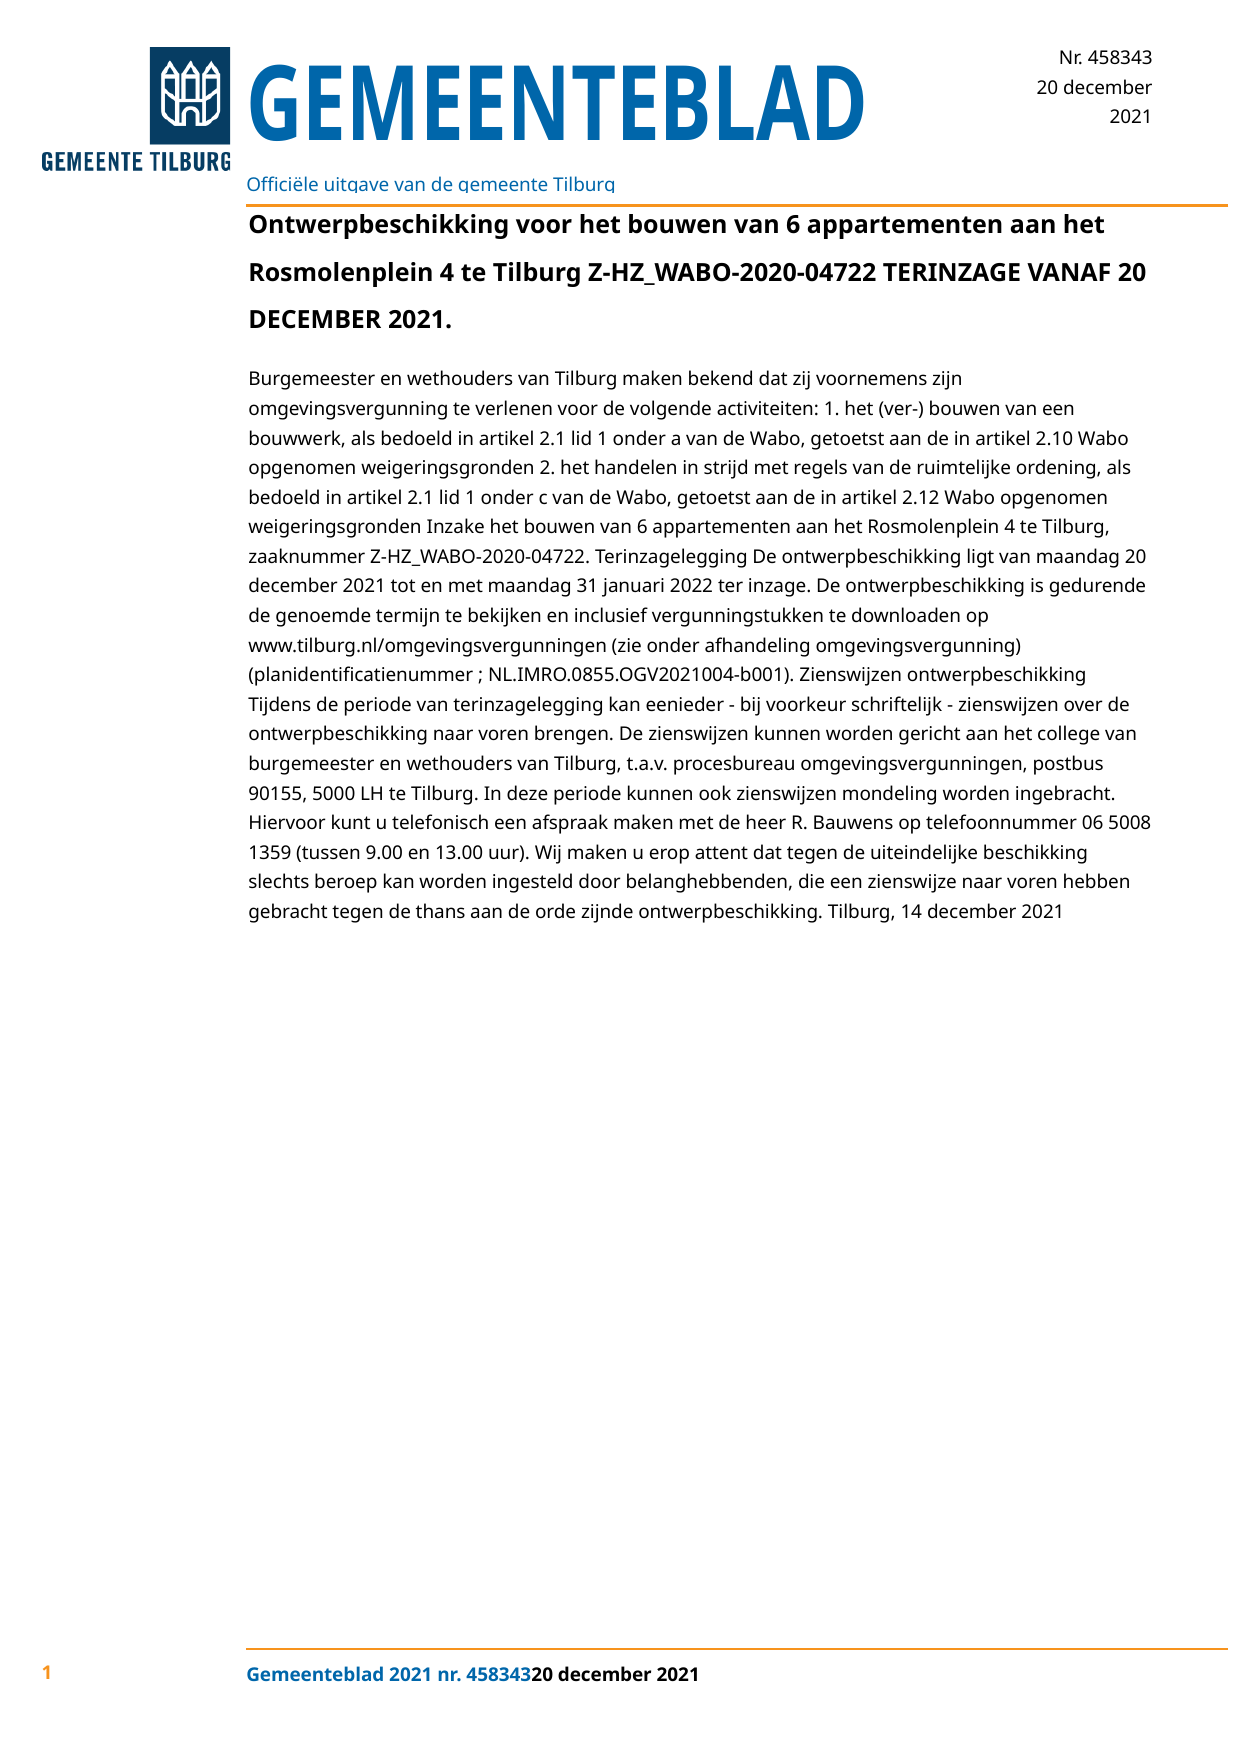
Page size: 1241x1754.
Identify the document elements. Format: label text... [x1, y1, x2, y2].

text Ontwerpbeschikking voor het bouwen van 6 appartementen aan het Rosmolenplein 4 te Tilburg Z-HZ_WABO-2020-04722 TERINZAGE VANAF 20 DECEMBER 2021. [248, 207, 1152, 336]
picture [41, 47, 231, 172]
text Burgemeester en wethouders van Tilburg maken bekend dat zij voornemens zijn omgevingsvergunning te verlenen voor de volgende activiteiten: 1. het (ver-) bouwen van een bouwwerk, als bedoeld in artikel 2.1 lid 1 onder a van de Wabo, getoetst aan de in artikel 2.10 Wabo opgenomen weigeringsgronden 2. het handelen in strijd met regels van de ruimtelijke ordening, als bedoeld in artikel 2.1 lid 1 onder c van de Wabo, getoetst aan de in artikel 2.12 Wabo opgenomen weigeringsgronden Inzake het bouwen van 6 appartementen aan het Rosmolenplein 4 te Tilburg, zaaknummer Z-HZ_WABO-2020-04722. Terinzagelegging De ontwerpbeschikking ligt van maandag 20 december 2021 tot en met maandag 31 januari 2022 ter inzage. De ontwerpbeschikking is gedurende de genoemde termijn te bekijken en inclusief vergunningstukken te downloaden op www.tilburg.nl/omgevingsvergunningen (zie onder afhandeling omgevingsvergunning) (planidentificatienummer ; NL.IMRO.0855.OGV2021004-b001). Zienswijzen ontwerpbeschikking Tijdens de periode van terinzagelegging kan eenieder - bij voorkeur schriftelijk - zienswijzen over de ontwerpbeschikking naar voren brengen. De zienswijzen kunnen worden gericht aan het college van burgemeester en wethouders van Tilburg, t.a.v. procesbureau omgevingsvergunningen, postbus 90155, 5000 LH te Tilburg. In deze periode kunnen ook zienswijzen mondeling worden ingebracht. Hiervoor kunt u telefonisch een afspraak maken met de heer R. Bauwens op telefoonnummer 06 5008 1359 (tussen 9.00 en 13.00 uur). Wij maken u erop attent dat tegen de uiteindelijke beschikking slechts beroep kan worden ingesteld door belanghebbenden, die een zienswijze naar voren hebben gebracht tegen de thans aan de orde zijnde ontwerpbeschikking. Tilburg, 14 december 2021 [248, 366, 1152, 924]
